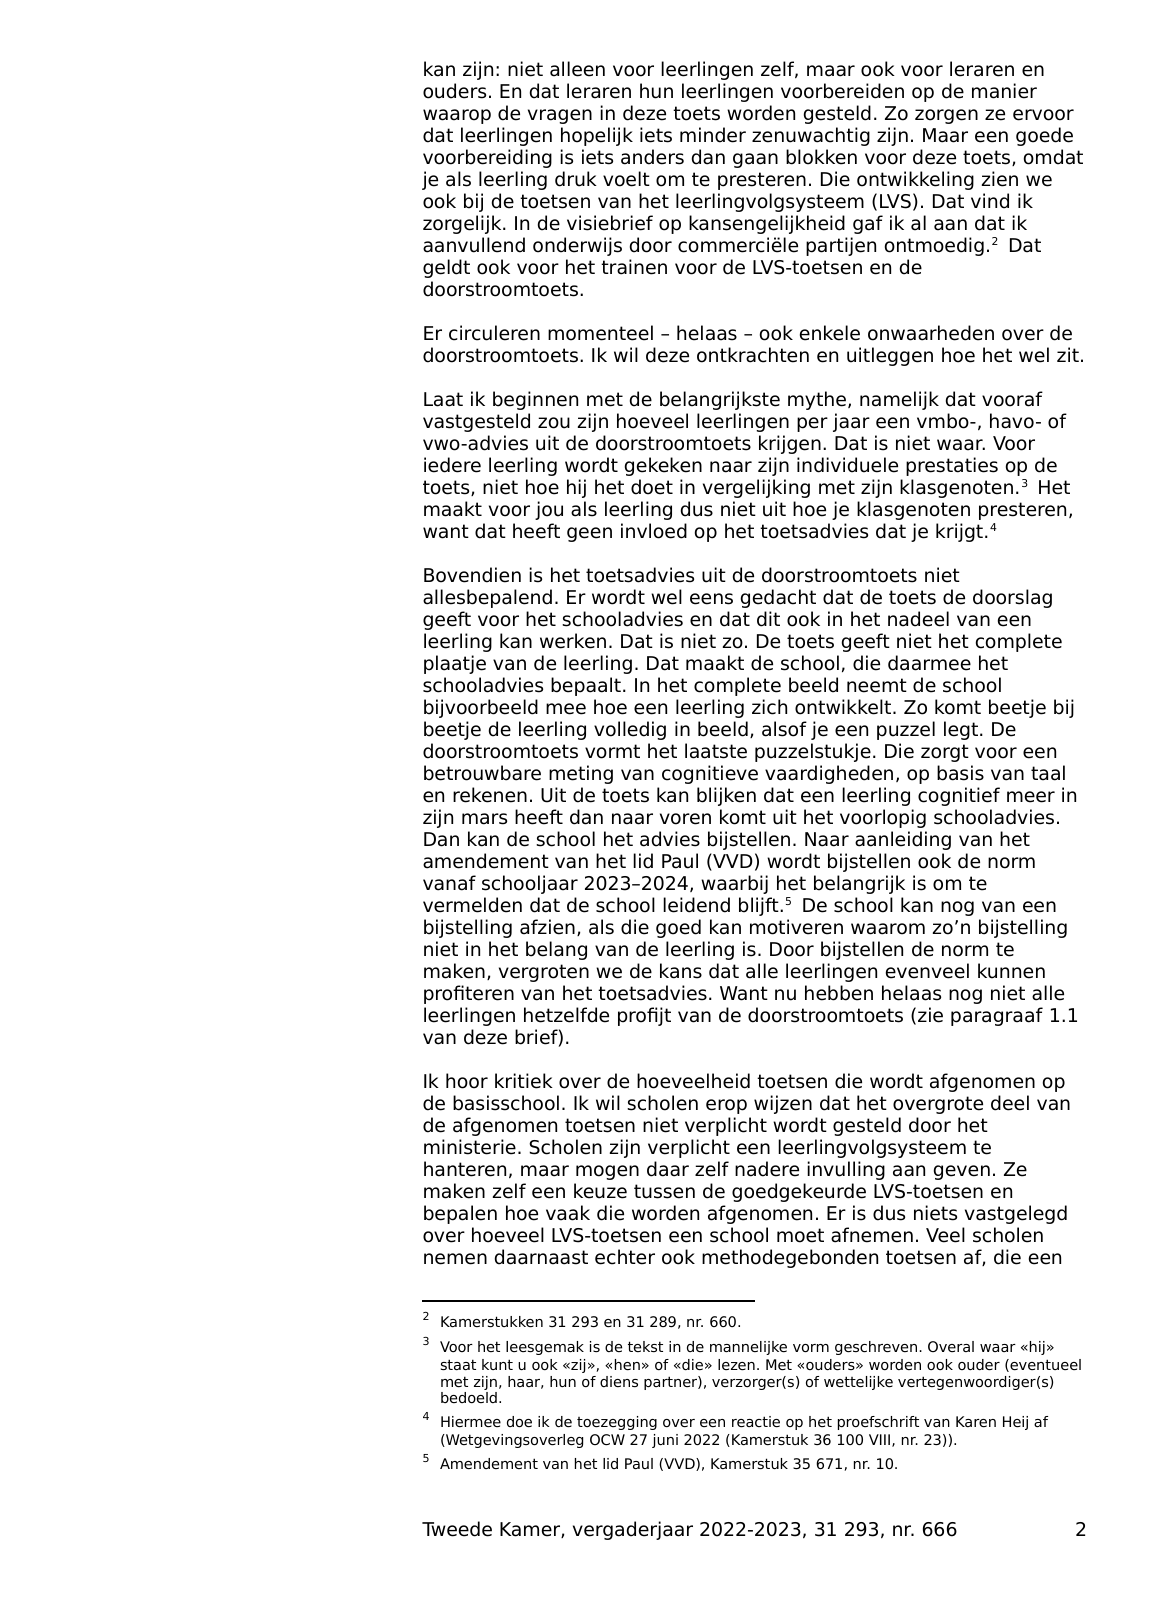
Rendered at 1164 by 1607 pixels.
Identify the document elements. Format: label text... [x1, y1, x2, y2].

text Bovendien is het toetsadvies uit de doorstroomtoets niet allesbepalend. Er wordt wel eens gedacht dat de toets de doorslag geeft voor het schooladvies en dat dit ook in het nadeel van een leerling kan werken. Dat is niet zo. De toets geeft niet het complete plaatje van de leerling. Dat maakt de school, die daarmee het schooladvies bepaalt. In het complete beeld neemt de school bijvoorbeeld mee hoe een leerling zich ontwikkelt. Zo komt beetje bij beetje de leerling volledig in beeld, alsof je een puzzel legt. De doorstroomtoets vormt het laatste puzzelstukje. Die zorgt voor een betrouwbare meting van cognitieve vaardigheden, op basis van taal en rekenen. Uit de toets kan blijken dat een leerling cognitief meer in zijn mars heeft dan naar voren komt uit het voorlopig schooladvies. Dan kan de school het advies bijstellen. Naar aanleiding van het amendement van het lid Paul (VVD) wordt bijstellen ook de norm vanaf schooljaar 2023–2024, waarbij het belangrijk is om te vermelden dat de school leidend blijft. De school kan nog van een bijstelling afzien, als die goed kan motiveren waarom zo’n bijstelling niet in het belang van de leerling is. Door bijstellen de norm te maken, vergroten we de kans dat alle leerlingen evenveel kunnen profiteren van het toetsadvies. Want nu hebben helaas nog niet alle leerlingen hetzelfde profijt van de doorstroomtoets (zie paragraaf 1.1 van deze brief). [422, 565, 1087, 1049]
text kan zijn: niet alleen voor leerlingen zelf, maar ook voor leraren en ouders. En dat leraren hun leerlingen voorbereiden op de manier waarop de vragen in deze toets worden gesteld. Zo zorgen ze ervoor dat leerlingen hopelijk iets minder zenuwachtig zijn. Maar een goede voorbereiding is iets anders dan gaan blokken voor deze toets, omdat je als leerling druk voelt om te presteren. Die ontwikkeling zien we ook bij de toetsen van het leerlingvolgsysteem (LVS). Dat vind ik zorgelijk. In de visiebrief op kansengelijkheid gaf ik al aan dat ik aanvullend onderwijs door commerciële partijen ontmoedig. Dat geldt ook voor het trainen voor de LVS-toetsen en de doorstroomtoets. [422, 59, 1087, 301]
text Er circuleren momenteel – helaas – ook enkele onwaarheden over de doorstroomtoets. Ik wil deze ontkrachten en uitleggen hoe het wel zit. [422, 323, 1087, 367]
text Amendement van het lid Paul (VVD), Kamerstuk 35 671, nr. 10. [422, 1452, 1087, 1474]
text Ik hoor kritiek over de hoeveelheid toetsen die wordt afgenomen op de basisschool. Ik wil scholen erop wijzen dat het overgrote deel van de afgenomen toetsen niet verplicht wordt gesteld door het ministerie. Scholen zijn verplicht een leerlingvolgsysteem te hanteren, maar mogen daar zelf nadere invulling aan geven. Ze maken zelf een keuze tussen de goedgekeurde LVS-toetsen en bepalen hoe vaak die worden afgenomen. Er is dus niets vastgelegd over hoeveel LVS-toetsen een school moet afnemen. Veel scholen nemen daarnaast echter ook methodegebonden toetsen af, die een [422, 1071, 1087, 1269]
text Kamerstukken 31 293 en 31 289, nr. 660. [422, 1310, 1087, 1332]
text Voor het leesgemak is de tekst in de mannelijke vorm geschreven. Overal waar «hij» staat kunt u ook «zij», «hen» of «die» lezen. Met «ouders» worden ook ouder (eventueel met zijn, haar, hun of diens partner), verzorger(s) of wettelijke vertegenwoordiger(s) bedoeld. [422, 1335, 1087, 1407]
text Hiermee doe ik de toezegging over een reactie op het proefschrift van Karen Heij af (Wetgevingsoverleg OCW 27 juni 2022 (Kamerstuk 36 100 VIII, nr. 23)). [422, 1410, 1087, 1449]
text Laat ik beginnen met de belangrijkste mythe, namelijk dat vooraf vastgesteld zou zijn hoeveel leerlingen per jaar een vmbo-, havo- of vwo-advies uit de doorstroomtoets krijgen. Dat is niet waar. Voor iedere leerling wordt gekeken naar zijn individuele prestaties op de toets, niet hoe hij het doet in vergelijking met zijn klasgenoten. Het maakt voor jou als leerling dus niet uit hoe je klasgenoten presteren, want dat heeft geen invloed op het toetsadvies dat je krijgt. [422, 389, 1087, 543]
